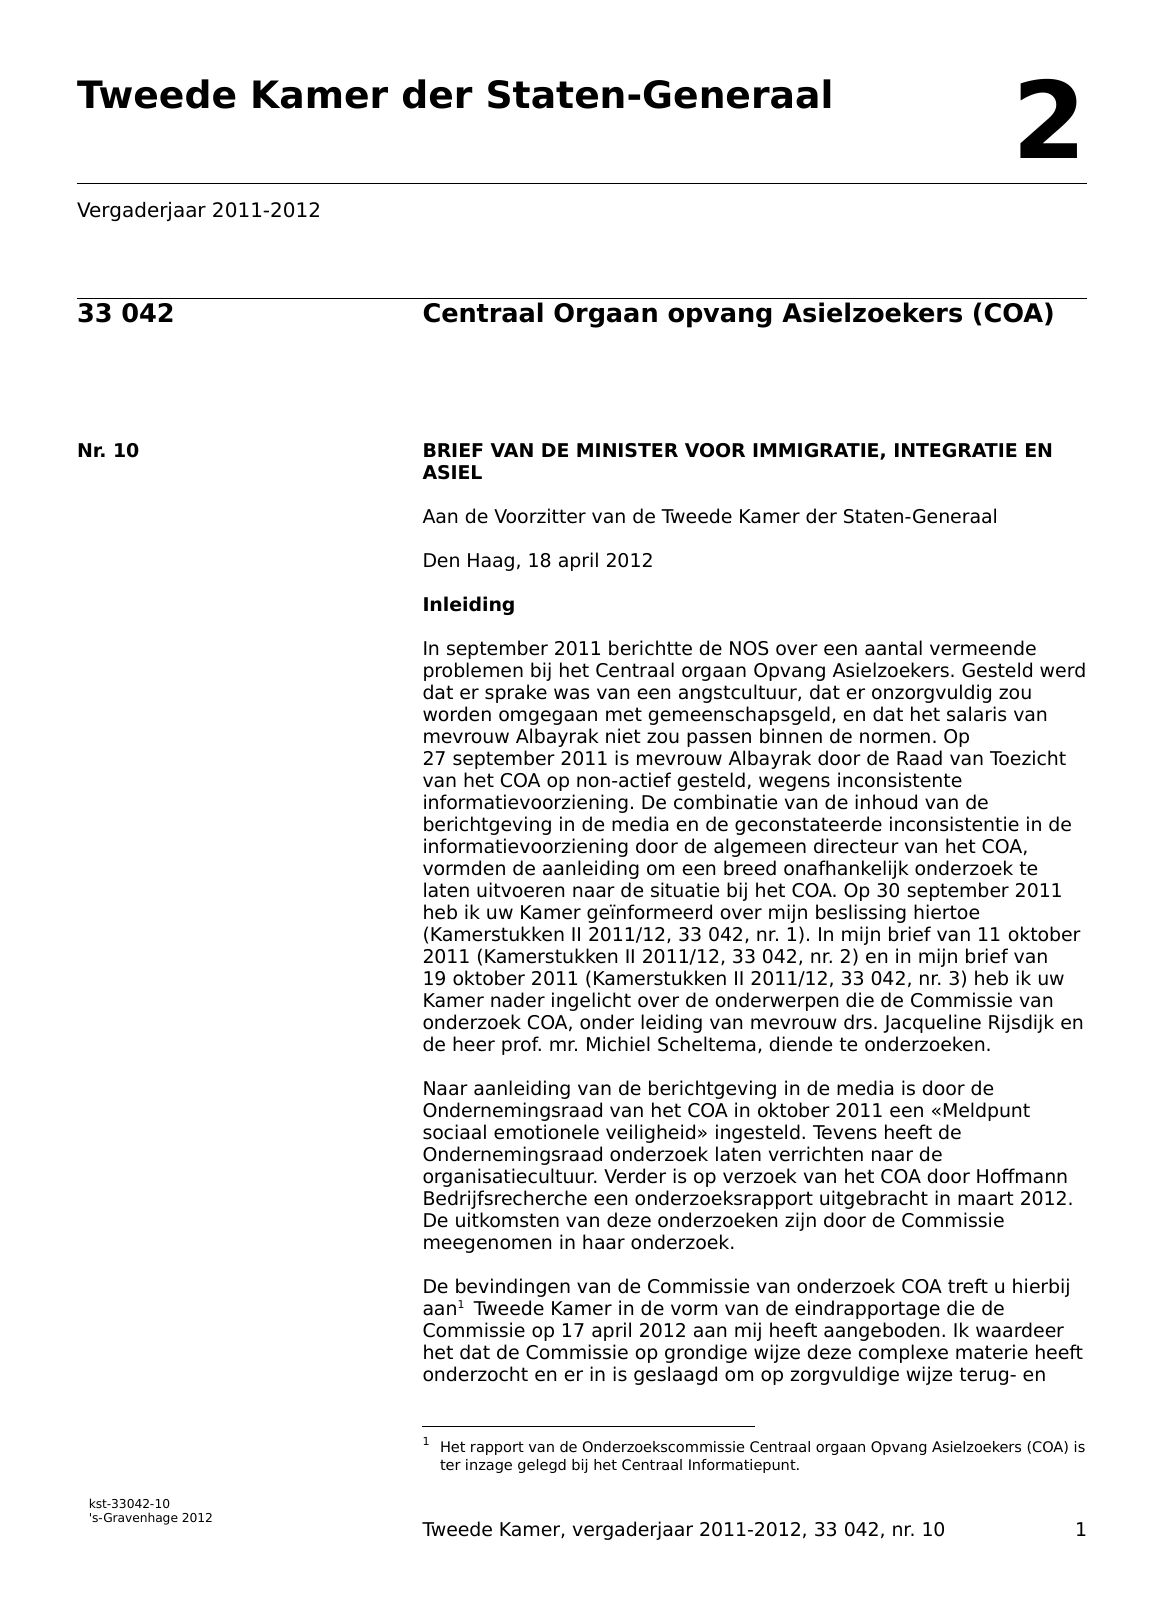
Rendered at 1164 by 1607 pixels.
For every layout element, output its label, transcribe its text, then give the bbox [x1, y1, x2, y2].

text kst-33042-10 [88, 1497, 323, 1511]
text Den Haag, 18 april 2012 [422, 550, 1087, 572]
text In september 2011 berichtte de NOS over een aantal vermeende problemen bij het Centraal orgaan Opvang Asielzoekers. Gesteld werd dat er sprake was van een angstcultuur, dat er onzorgvuldig zou worden omgegaan met gemeenschapsgeld, en dat het salaris van mevrouw Albayrak niet zou passen binnen de normen. Op 27 september 2011 is mevrouw Albayrak door de Raad van Toezicht van het COA op non-actief gesteld, wegens inconsistente informatievoorziening. De combinatie van de inhoud van de berichtgeving in de media en de geconstateerde inconsistentie in de informatievoorziening door de algemeen directeur van het COA, vormden de aanleiding om een breed onafhankelijk onderzoek te laten uitvoeren naar de situatie bij het COA. Op 30 september 2011 heb ik uw Kamer geïnformeerd over mijn beslissing hiertoe (Kamerstukken II 2011/12, 33 042, nr. 1). In mijn brief van 11 oktober 2011 (Kamerstukken II 2011/12, 33 042, nr. 2) en in mijn brief van 19 oktober 2011 (Kamerstukken II 2011/12, 33 042, nr. 3) heb ik uw Kamer nader ingelicht over de onderwerpen die de Commissie van onderzoek COA, onder leiding van mevrouw drs. Jacqueline Rijsdijk en de heer prof. mr. Michiel Scheltema, diende te onderzoeken. [422, 638, 1087, 1056]
table_header Tweede Kamer der Staten-Generaal [77, 59, 886, 183]
text Het rapport van de Onderzoekscommissie Centraal orgaan Opvang Asielzoekers (COA) is ter inzage gelegd bij het Centraal Informatiepunt. [422, 1435, 1087, 1474]
subtitle Inleiding [422, 594, 1087, 616]
text De bevindingen van de Commissie van onderzoek COA treft u hierbij aan Tweede Kamer in de vorm van de eindrapportage die de Commissie op 17 april 2012 aan mij heeft aangeboden. Ik waardeer het dat de Commissie op grondige wijze deze complexe materie heeft onderzocht en er in is geslaagd om op zorgvuldige wijze terug- en [422, 1276, 1087, 1386]
subtitle 33 042 Centraal Orgaan opvang Asielzoekers (COA) [77, 299, 1087, 329]
text Aan de Voorzitter van de Tweede Kamer der Staten-Generaal [422, 506, 1087, 528]
subtitle Nr. 10 BRIEF VAN DE MINISTER VOOR IMMIGRATIE, INTEGRATIE EN ASIEL [77, 440, 1087, 484]
text 's-Gravenhage 2012 [88, 1511, 323, 1525]
table_header 2 [886, 59, 1087, 183]
table_cell Vergaderjaar 2011-2012 [77, 184, 1087, 298]
text Naar aanleiding van de berichtgeving in de media is door de Ondernemingsraad van het COA in oktober 2011 een «Meldpunt sociaal emotionele veiligheid» ingesteld. Tevens heeft de Ondernemingsraad onderzoek laten verrichten naar de organisatiecultuur. Verder is op verzoek van het COA door Hoffmann Bedrijfsrecherche een onderzoeksrapport uitgebracht in maart 2012. De uitkomsten van deze onderzoeken zijn door de Commissie meegenomen in haar onderzoek. [422, 1078, 1087, 1254]
